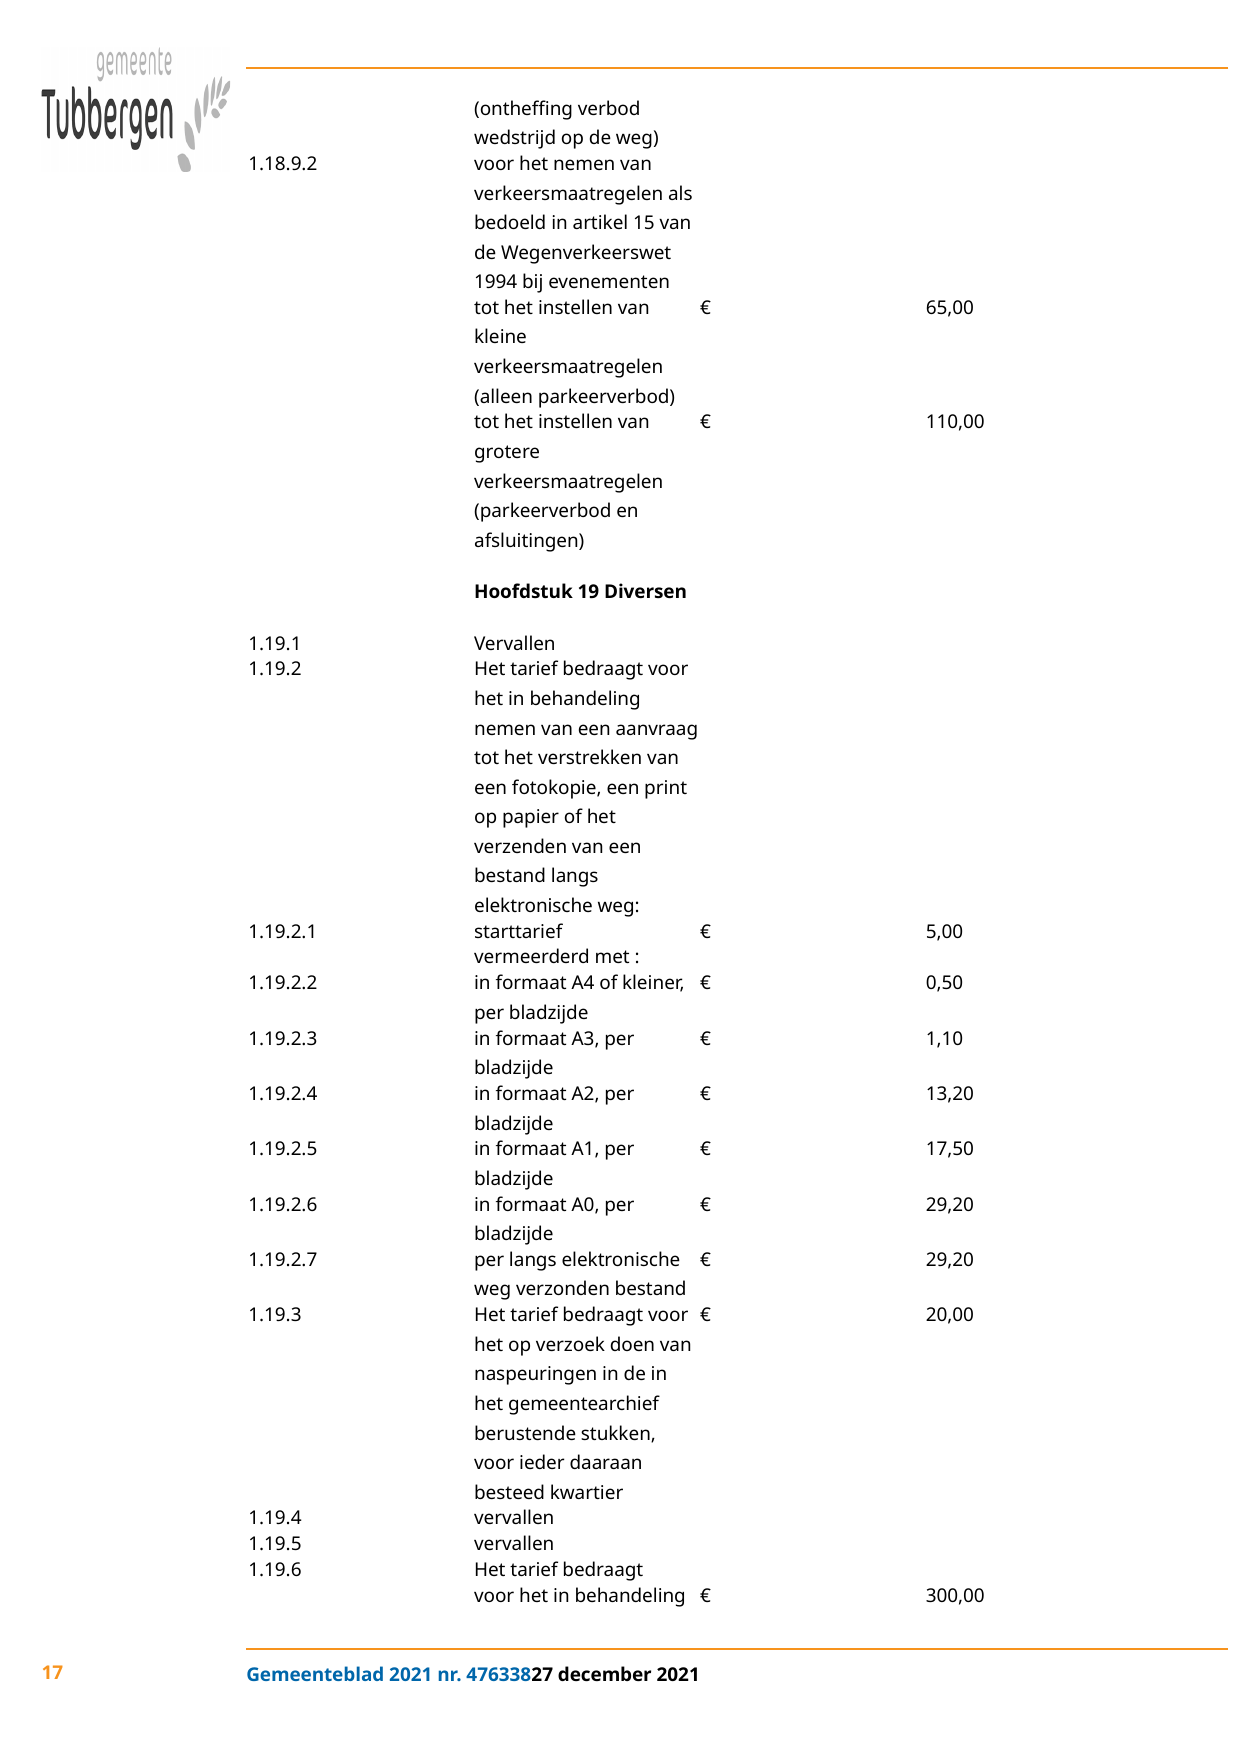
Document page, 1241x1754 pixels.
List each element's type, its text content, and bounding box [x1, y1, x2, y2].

table_cell [926, 553, 1152, 578]
table_cell [926, 656, 1152, 918]
table_cell in formaat A0, per bladzijde [474, 1191, 700, 1246]
table_cell Het tarief bedraagt voor het op verzoek doen van naspeuringen in de in het gemeentearchief berustende stukken, voor ieder daaraan besteed kwartier [474, 1301, 700, 1504]
table_cell tot het instellen van kleine verkeersmaatregelen (alleen parkeerverbod) [474, 294, 700, 409]
table_cell € [700, 1246, 926, 1301]
table_cell [926, 604, 1152, 630]
table_cell [926, 944, 1152, 969]
table_cell [248, 604, 474, 630]
table_cell [700, 553, 926, 578]
table_cell Vervallen [474, 630, 700, 656]
table_cell 1,10 [926, 1025, 1152, 1080]
table_cell vervallen [474, 1505, 700, 1530]
table_cell 65,00 [926, 294, 1152, 409]
table_cell in formaat A3, per bladzijde [474, 1025, 700, 1080]
table_cell € [700, 1025, 926, 1080]
table_cell € [700, 1301, 926, 1504]
table_cell 17,50 [926, 1135, 1152, 1191]
table_cell [700, 604, 926, 630]
table_cell [700, 944, 926, 969]
table_cell [700, 1505, 926, 1530]
table_cell [700, 656, 926, 918]
table_cell € [700, 970, 926, 1025]
table_cell 29,20 [926, 1246, 1152, 1301]
table_cell (ontheffing verbod wedstrijd op de weg) [474, 95, 700, 150]
table_cell 1.19.2.2 [248, 970, 474, 1025]
table_cell starttarief [474, 918, 700, 944]
table_cell 1.19.2.3 [248, 1025, 474, 1080]
table_cell [700, 1556, 926, 1582]
table_cell Het tarief bedraagt voor het in behandeling nemen van een aanvraag tot het verstrekken van een fotokopie, een print op papier of het verzenden van een bestand langs elektronische weg: [474, 656, 700, 918]
table_cell [248, 944, 474, 969]
table_cell 1.19.6 [248, 1556, 474, 1582]
table_cell 29,20 [926, 1191, 1152, 1246]
table_cell € [700, 294, 926, 409]
table_cell € [700, 1135, 926, 1191]
table_cell [700, 150, 926, 294]
table_cell [248, 95, 474, 150]
table_cell [926, 1530, 1152, 1556]
table_cell Het tarief bedraagt [474, 1556, 700, 1582]
table_cell [926, 95, 1152, 150]
table_cell 300,00 [926, 1582, 1152, 1607]
table_cell 13,20 [926, 1080, 1152, 1135]
table_cell [700, 95, 926, 150]
table_cell 1.19.5 [248, 1530, 474, 1556]
table_cell 110,00 [926, 409, 1152, 553]
table_cell Hoofdstuk 19 Diversen [474, 579, 700, 604]
table_cell [248, 409, 474, 553]
table_cell 1.19.1 [248, 630, 474, 656]
table_cell 1.19.2.1 [248, 918, 474, 944]
table_cell vervallen [474, 1530, 700, 1556]
table_cell € [700, 918, 926, 944]
picture [41, 47, 231, 172]
table_cell [248, 579, 474, 604]
table_cell [926, 150, 1152, 294]
table_cell [474, 553, 700, 578]
table_cell per langs elektronische weg verzonden bestand [474, 1246, 700, 1301]
table_cell vermeerderd met : [474, 944, 700, 969]
table_cell [248, 1582, 474, 1607]
table_cell 1.19.3 [248, 1301, 474, 1504]
table_cell in formaat A2, per bladzijde [474, 1080, 700, 1135]
table_cell [926, 1556, 1152, 1582]
table_cell voor het nemen van verkeersmaatregelen als bedoeld in artikel 15 van de Wegenverkeerswet 1994 bij evenementen [474, 150, 700, 294]
table_cell 5,00 [926, 918, 1152, 944]
table_cell voor het in behandeling [474, 1582, 700, 1607]
table_cell 1.19.2.4 [248, 1080, 474, 1135]
table_cell [474, 604, 700, 630]
table_cell in formaat A4 of kleiner, per bladzijde [474, 970, 700, 1025]
table_cell 1.19.2.6 [248, 1191, 474, 1246]
table_cell € [700, 1191, 926, 1246]
table_cell 20,00 [926, 1301, 1152, 1504]
table_cell 1.19.4 [248, 1505, 474, 1530]
table_cell [248, 553, 474, 578]
table_cell [700, 630, 926, 656]
table_cell [700, 1530, 926, 1556]
table_cell in formaat A1, per bladzijde [474, 1135, 700, 1191]
table_cell [248, 294, 474, 409]
table_cell 1.19.2.5 [248, 1135, 474, 1191]
table_cell € [700, 1582, 926, 1607]
table_cell [926, 579, 1152, 604]
table_cell [926, 1505, 1152, 1530]
table_cell € [700, 409, 926, 553]
table_cell 1.18.9.2 [248, 150, 474, 294]
table_cell tot het instellen van grotere verkeersmaatregelen (parkeerverbod en afsluitingen) [474, 409, 700, 553]
table_cell 1.19.2.7 [248, 1246, 474, 1301]
table_cell € [700, 1080, 926, 1135]
table_cell 0,50 [926, 970, 1152, 1025]
table_cell [700, 579, 926, 604]
table_cell 1.19.2 [248, 656, 474, 918]
table_cell [926, 630, 1152, 656]
